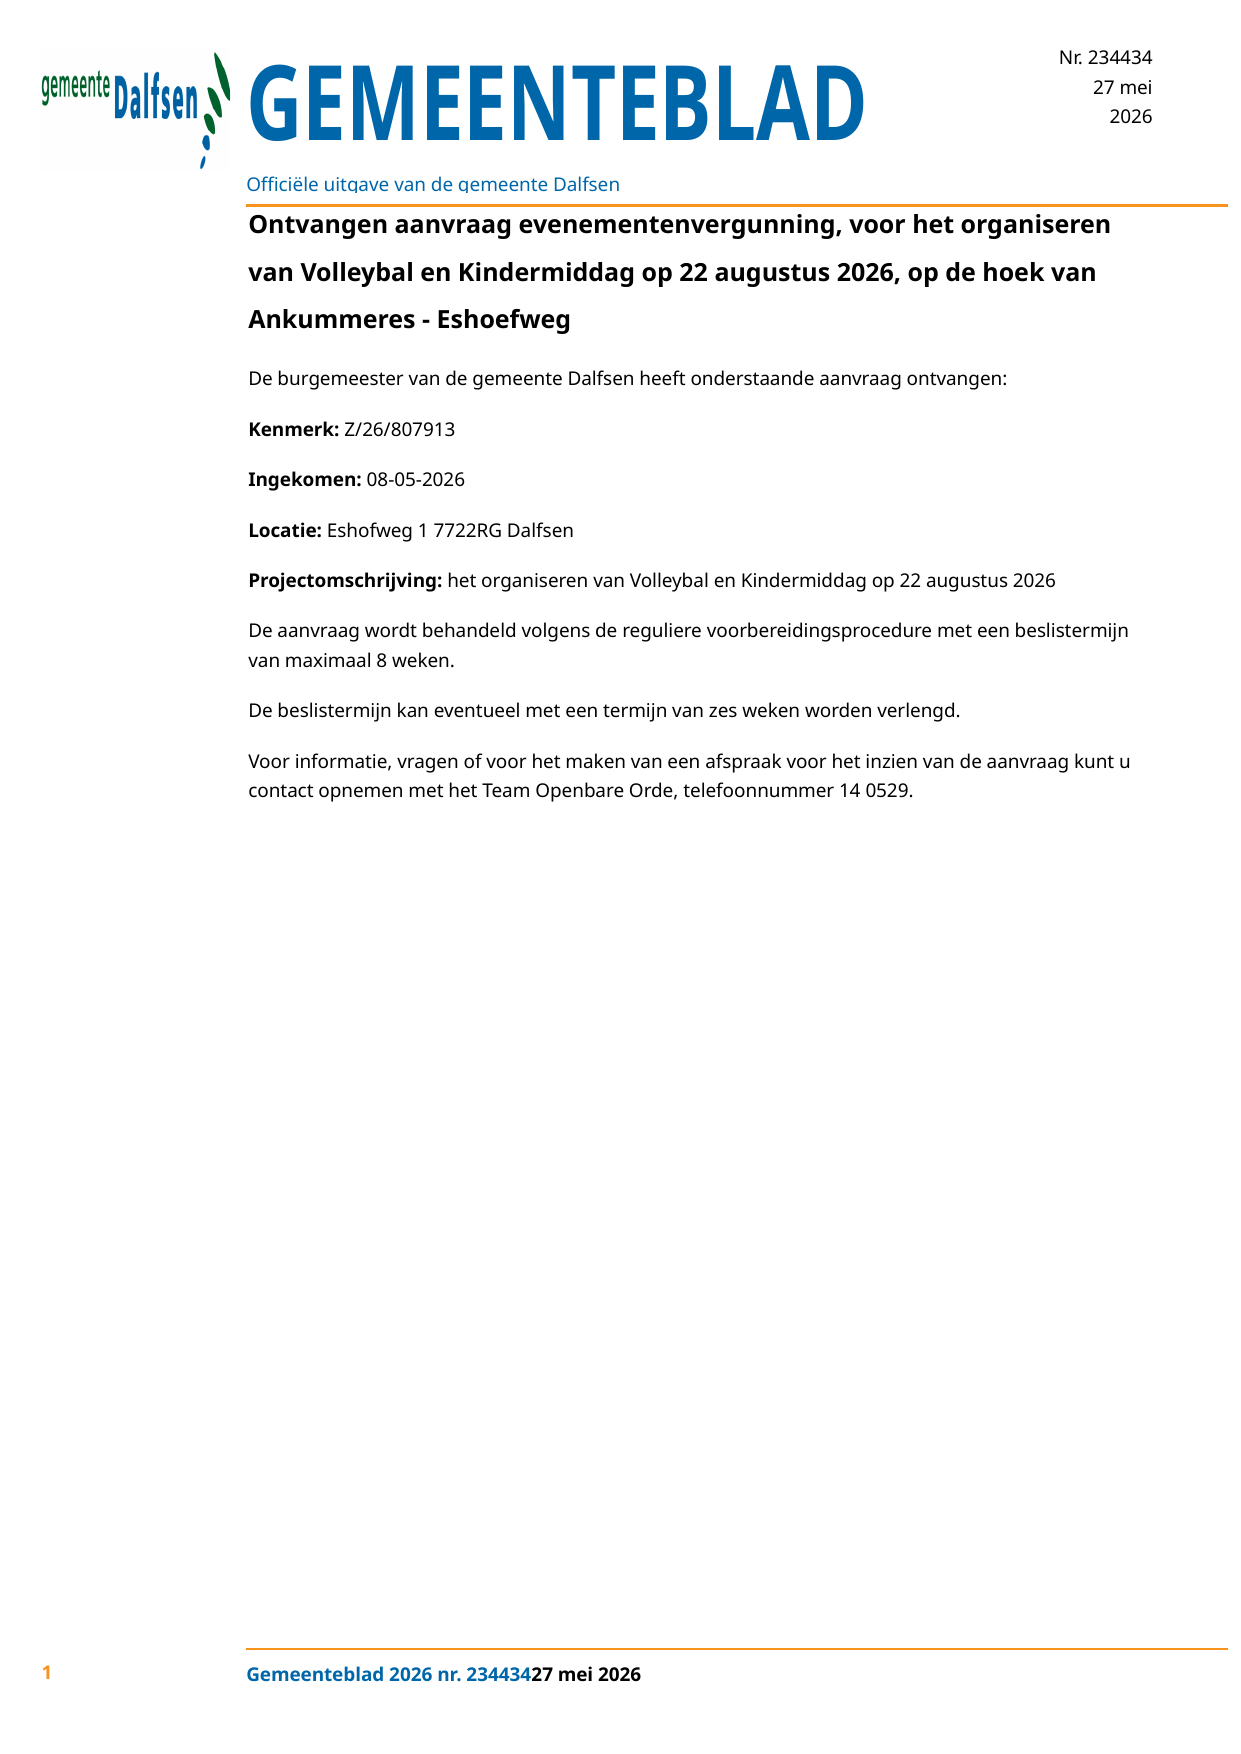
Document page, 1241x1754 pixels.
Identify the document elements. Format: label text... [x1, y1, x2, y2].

text Voor informatie, vragen of voor het maken van een afspraak voor het inzien van de aanvraag kunt u contact opnemen met het Team Openbare Orde, telefoonnummer 14 0529. [248, 748, 1152, 803]
text Ingekomen: 08-05-2026 [248, 466, 1152, 492]
text De beslistermijn kan eventueel met een termijn van zes weken worden verlengd. [248, 698, 1152, 723]
text Kenmerk: Z/26/807913 [248, 416, 1152, 442]
picture [41, 47, 231, 172]
text Locatie: Eshofweg 1 7722RG Dalfsen [248, 517, 1152, 542]
text Projectomschrijving: het organiseren van Volleybal en Kindermiddag op 22 augustus 2026 [248, 567, 1152, 593]
text De aanvraag wordt behandeld volgens de reguliere voorbereidingsprocedure met een beslistermijn van maximaal 8 weken. [248, 618, 1152, 673]
text Ontvangen aanvraag evenementenvergunning, voor het organiseren van Volleybal en Kindermiddag op 22 augustus 2026, op de hoek van Ankummeres - Eshoefweg [248, 207, 1152, 336]
text De burgemeester van de gemeente Dalfsen heeft onderstaande aanvraag ontvangen: [248, 366, 1152, 391]
